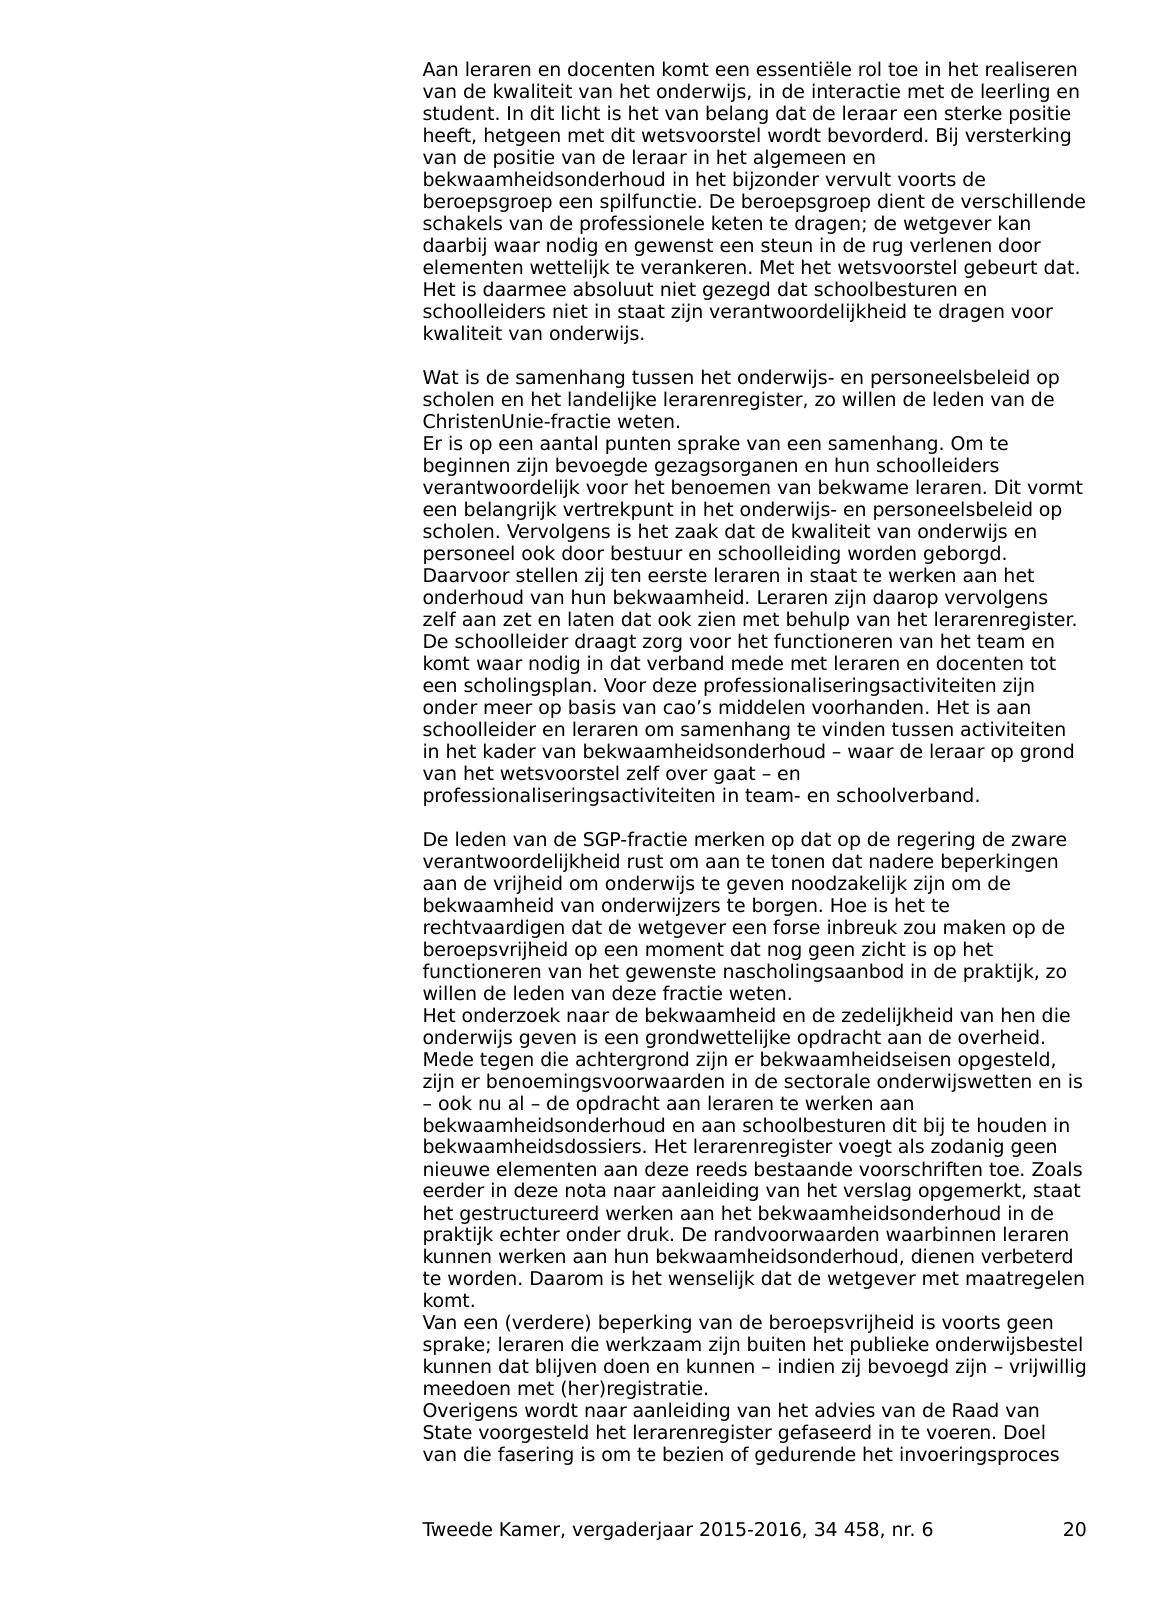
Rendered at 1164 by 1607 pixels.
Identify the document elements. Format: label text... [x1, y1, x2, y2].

text Het onderzoek naar de bekwaamheid en de zedelijkheid van hen die onderwijs geven is een grondwettelijke opdracht aan de overheid. Mede tegen die achtergrond zijn er bekwaamheidseisen opgesteld, zijn er benoemingsvoorwaarden in de sectorale onderwijswetten en is – ook nu al – de opdracht aan leraren te werken aan bekwaamheidsonderhoud en aan schoolbesturen dit bij te houden in bekwaamheidsdossiers. Het lerarenregister voegt als zodanig geen nieuwe elementen aan deze reeds bestaande voorschriften toe. Zoals eerder in deze nota naar aanleiding van het verslag opgemerkt, staat het gestructureerd werken aan het bekwaamheidsonderhoud in de praktijk echter onder druk. De randvoorwaarden waarbinnen leraren kunnen werken aan hun bekwaamheidsonderhoud, dienen verbeterd te worden. Daarom is het wenselijk dat de wetgever met maatregelen komt. [422, 1004, 1087, 1312]
text Wat is de samenhang tussen het onderwijs- en personeelsbeleid op scholen en het landelijke lerarenregister, zo willen de leden van de ChristenUnie-fractie weten. [422, 367, 1087, 433]
text Overigens wordt naar aanleiding van het advies van de Raad van State voorgesteld het lerarenregister gefaseerd in te voeren. Doel van die fasering is om te bezien of gedurende het invoeringsproces [422, 1400, 1087, 1466]
text Van een (verdere) beperking van de beroepsvrijheid is voorts geen sprake; leraren die werkzaam zijn buiten het publieke onderwijsbestel kunnen dat blijven doen en kunnen – indien zij bevoegd zijn – vrijwillig meedoen met (her)registratie. [422, 1312, 1087, 1400]
text Aan leraren en docenten komt een essentiële rol toe in het realiseren van de kwaliteit van het onderwijs, in de interactie met de leerling en student. In dit licht is het van belang dat de leraar een sterke positie heeft, hetgeen met dit wetsvoorstel wordt bevorderd. Bij versterking van de positie van de leraar in het algemeen en bekwaamheidsonderhoud in het bijzonder vervult voorts de beroepsgroep een spilfunctie. De beroepsgroep dient de verschillende schakels van de professionele keten te dragen; de wetgever kan daarbij waar nodig en gewenst een steun in de rug verlenen door elementen wettelijk te verankeren. Met het wetsvoorstel gebeurt dat. Het is daarmee absoluut niet gezegd dat schoolbesturen en schoolleiders niet in staat zijn verantwoordelijkheid te dragen voor kwaliteit van onderwijs. [422, 59, 1087, 345]
text Er is op een aantal punten sprake van een samenhang. Om te beginnen zijn bevoegde gezagsorganen en hun schoolleiders verantwoordelijk voor het benoemen van bekwame leraren. Dit vormt een belangrijk vertrekpunt in het onderwijs- en personeelsbeleid op scholen. Vervolgens is het zaak dat de kwaliteit van onderwijs en personeel ook door bestuur en schoolleiding worden geborgd. Daarvoor stellen zij ten eerste leraren in staat te werken aan het onderhoud van hun bekwaamheid. Leraren zijn daarop vervolgens zelf aan zet en laten dat ook zien met behulp van het lerarenregister. De schoolleider draagt zorg voor het functioneren van het team en komt waar nodig in dat verband mede met leraren en docenten tot een scholingsplan. Voor deze professionaliseringsactiviteiten zijn onder meer op basis van cao’s middelen voorhanden. Het is aan schoolleider en leraren om samenhang te vinden tussen activiteiten in het kader van bekwaamheidsonderhoud – waar de leraar op grond van het wetsvoorstel zelf over gaat – en professionaliseringsactiviteiten in team- en schoolverband. [422, 433, 1087, 807]
text De leden van de SGP-fractie merken op dat op de regering de zware verantwoordelijkheid rust om aan te tonen dat nadere beperkingen aan de vrijheid om onderwijs te geven noodzakelijk zijn om de bekwaamheid van onderwijzers te borgen. Hoe is het te rechtvaardigen dat de wetgever een forse inbreuk zou maken op de beroepsvrijheid op een moment dat nog geen zicht is op het functioneren van het gewenste nascholingsaanbod in de praktijk, zo willen de leden van deze fractie weten. [422, 829, 1087, 1004]
